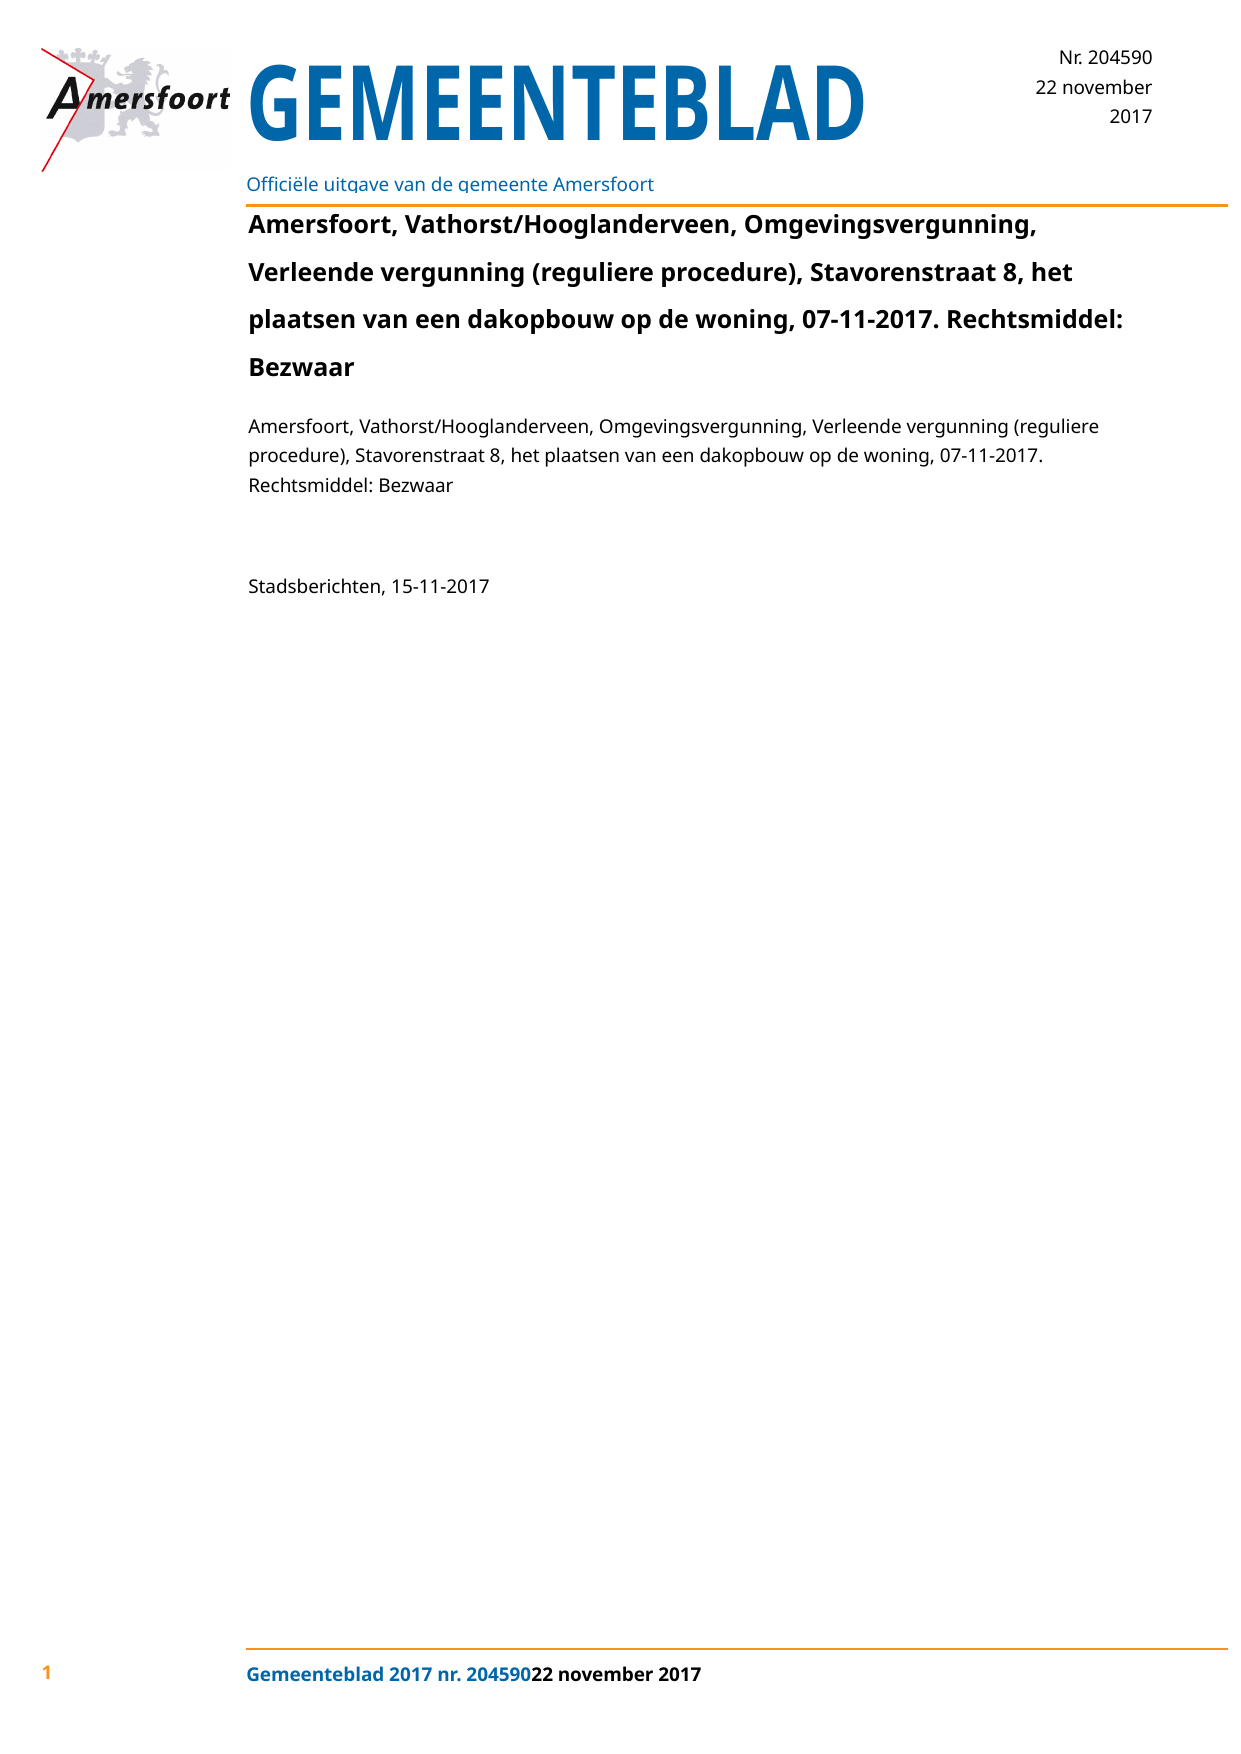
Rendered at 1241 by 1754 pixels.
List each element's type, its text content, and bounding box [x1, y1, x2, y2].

text Amersfoort, Vathorst/Hooglanderveen, Omgevingsvergunning, Verleende vergunning (reguliere procedure), Stavorenstraat 8, het plaatsen van een dakopbouw op de woning, 07-11-2017. Rechtsmiddel: Bezwaar [248, 207, 1152, 384]
text Stadsberichten, 15-11-2017 [248, 573, 1152, 599]
text Amersfoort, Vathorst/Hooglanderveen, Omgevingsvergunning, Verleende vergunning (reguliere procedure), Stavorenstraat 8, het plaatsen van een dakopbouw op de woning, 07-11-2017. Rechtsmiddel: Bezwaar [248, 413, 1152, 498]
picture [41, 47, 231, 172]
